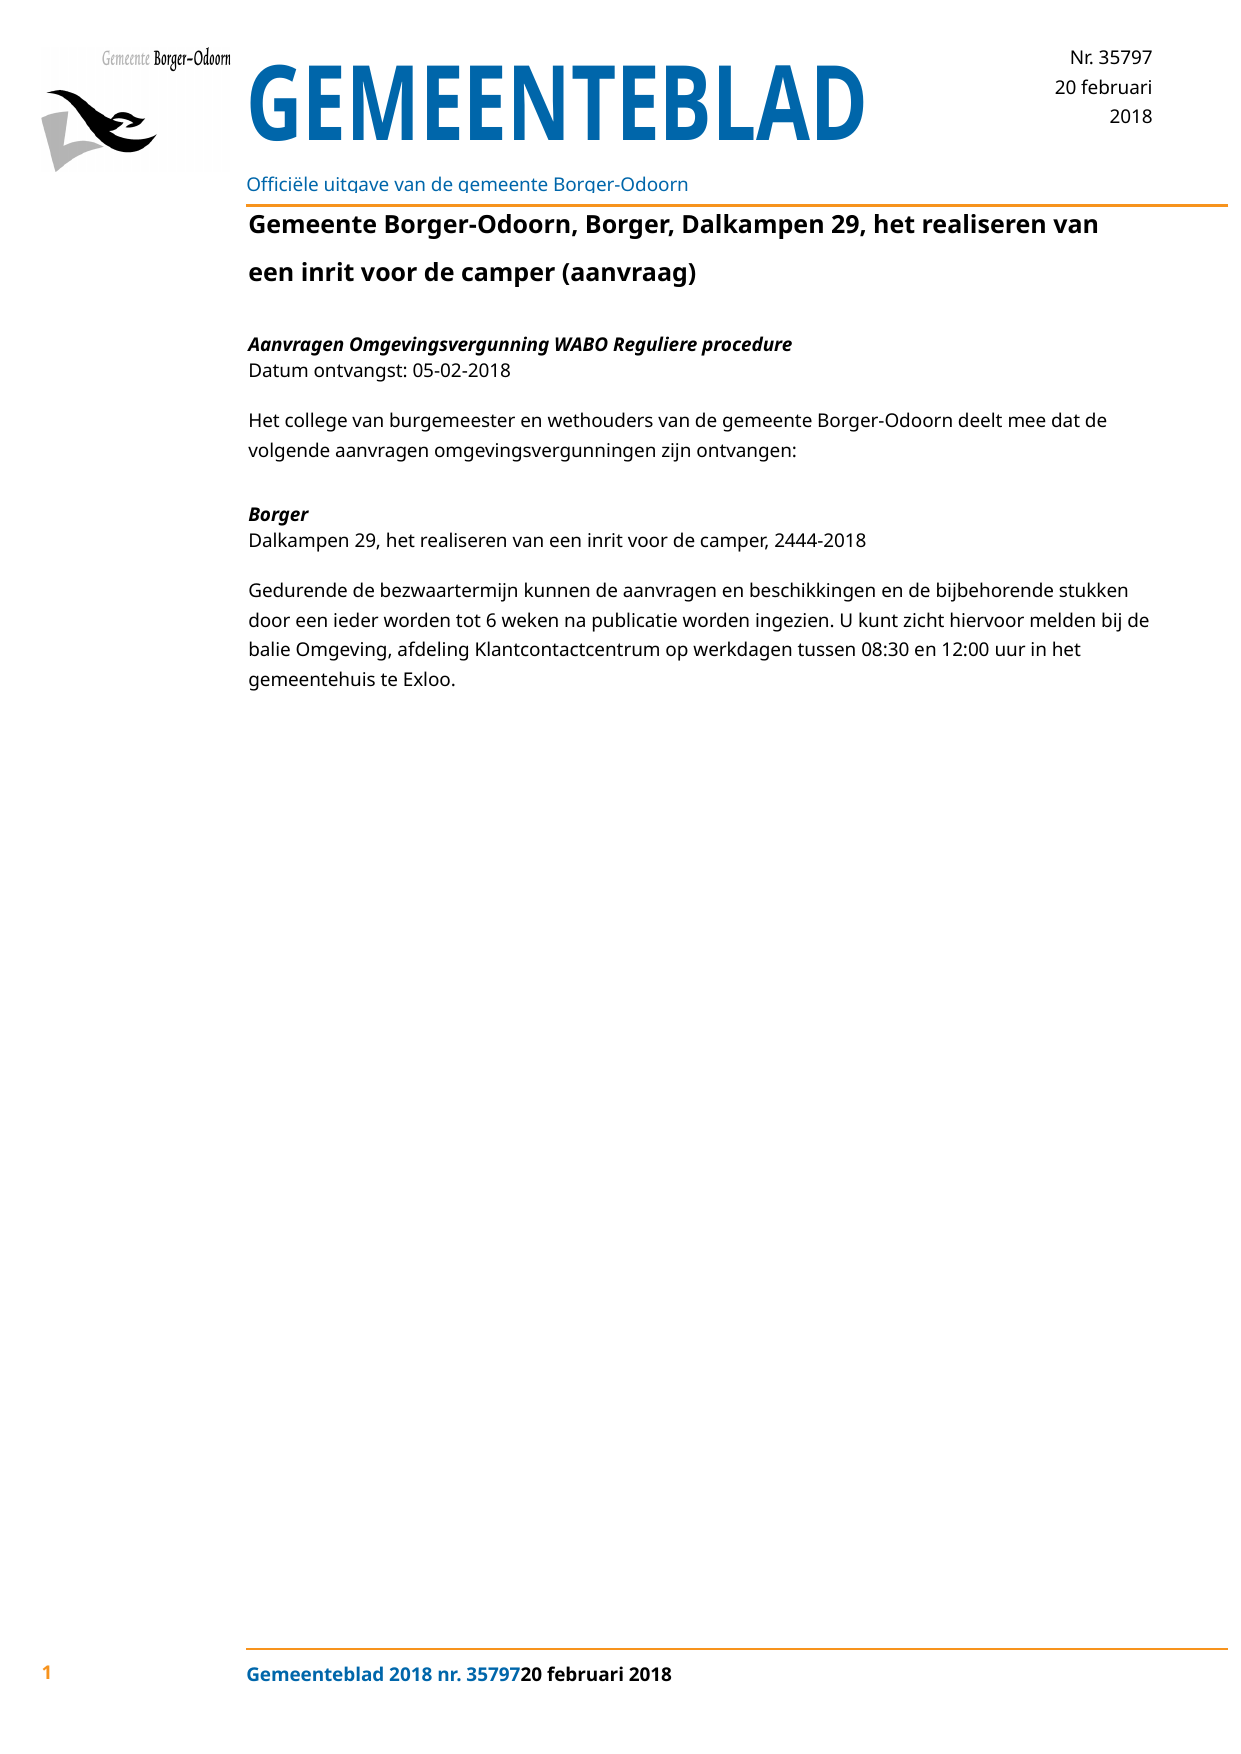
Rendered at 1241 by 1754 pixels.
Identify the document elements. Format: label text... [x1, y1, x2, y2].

text Gedurende de bezwaartermijn kunnen de aanvragen en beschikkingen en de bijbehorende stukken door een ieder worden tot 6 weken na publicatie worden ingezien. U kunt zicht hiervoor melden bij de balie Omgeving, afdeling Klantcontactcentrum op werkdagen tussen 08:30 en 12:00 uur in het gemeentehuis te Exloo. [248, 577, 1152, 692]
text Aanvragen Omgevingsvergunning WABO Reguliere procedure [248, 331, 1152, 357]
text Borger [248, 501, 1152, 527]
text Gemeente Borger-Odoorn, Borger, Dalkampen 29, het realiseren van een inrit voor de camper (aanvraag) [248, 207, 1152, 288]
text Datum ontvangst: 05-02-2018 [248, 357, 1152, 383]
text Het college van burgemeester en wethouders van de gemeente Borger-Odoorn deelt mee dat de volgende aanvragen omgevingsvergunningen zijn ontvangen: [248, 408, 1152, 463]
picture [41, 47, 231, 172]
text Dalkampen 29, het realiseren van een inrit voor de camper, 2444-2018 [248, 527, 1152, 553]
